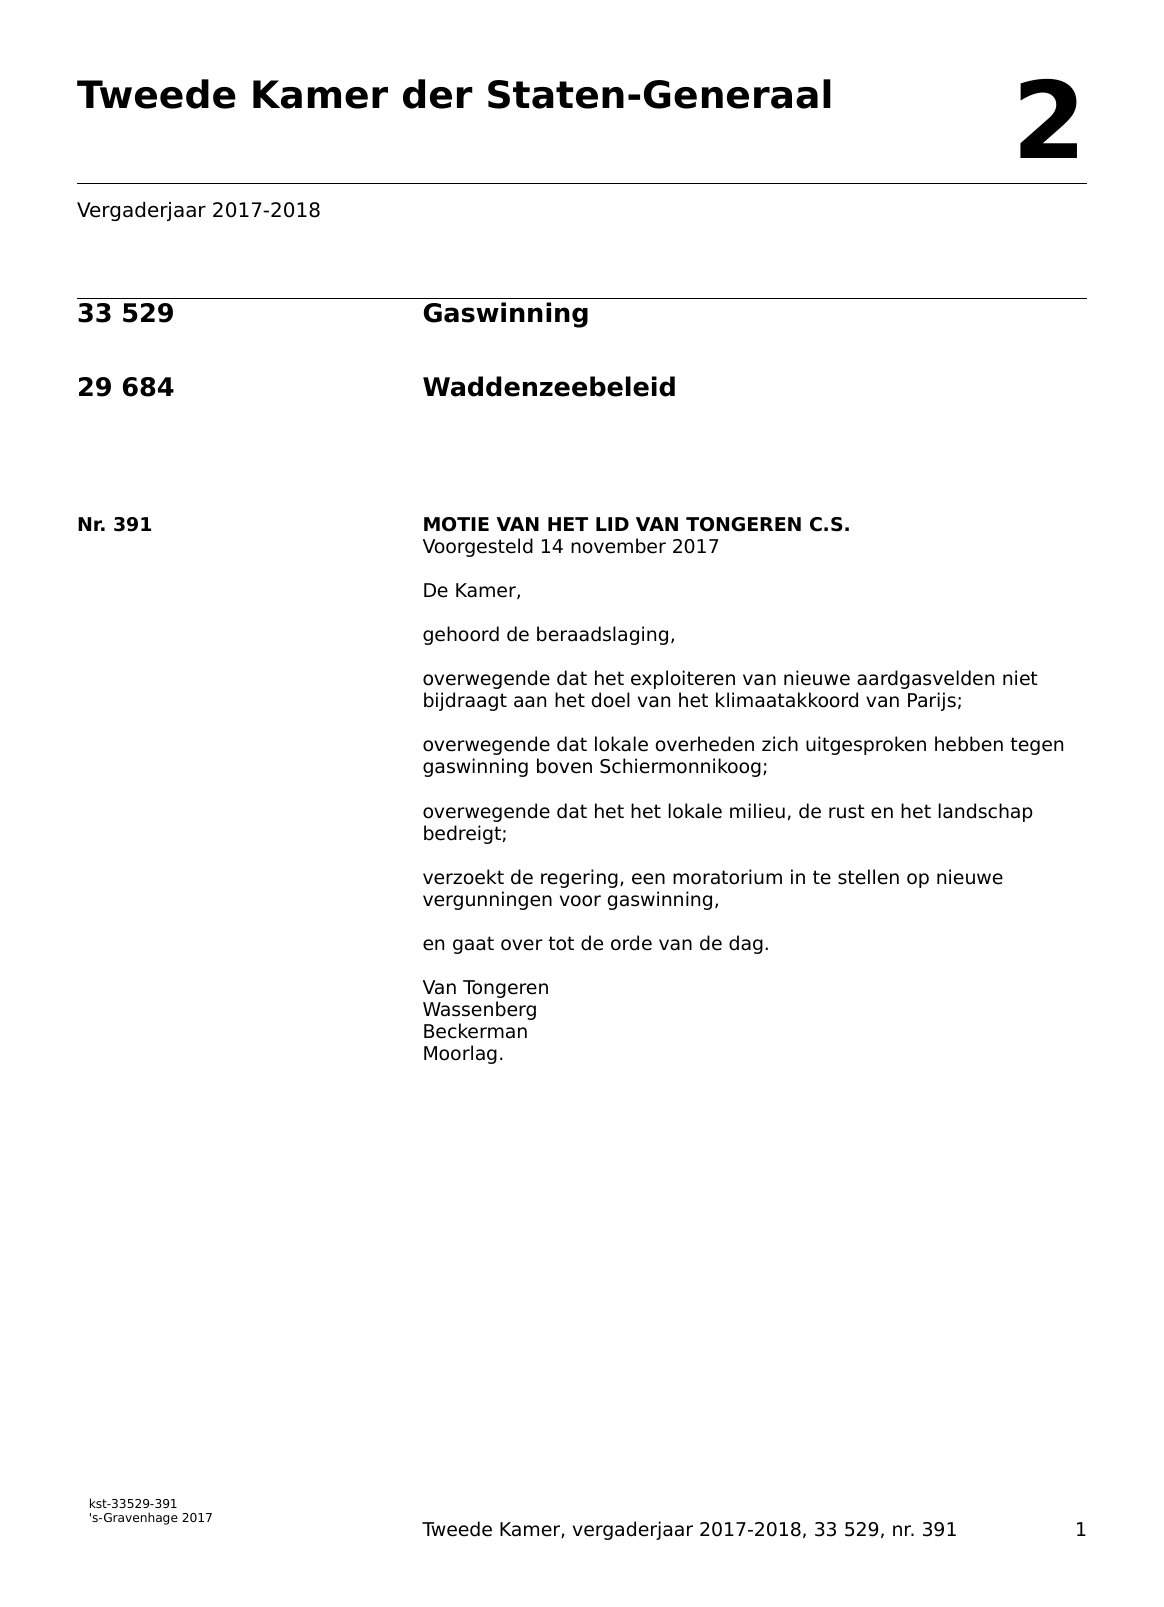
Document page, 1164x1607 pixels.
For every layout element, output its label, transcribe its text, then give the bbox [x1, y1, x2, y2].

table_cell Vergaderjaar 2017-2018 [77, 184, 1087, 298]
text kst-33529-391 [88, 1497, 323, 1511]
text overwegende dat lokale overheden zich uitgesproken hebben tegen gaswinning boven Schiermonnikoog; [422, 734, 1087, 778]
text verzoekt de regering, een moratorium in te stellen op nieuwe vergunningen voor gaswinning, [422, 867, 1087, 911]
text 's-Gravenhage 2017 [88, 1511, 323, 1525]
text overwegende dat het het lokale milieu, de rust en het landschap bedreigt; [422, 801, 1087, 844]
text Van Tongeren [422, 977, 1087, 999]
table_header 2 [886, 59, 1087, 183]
text Voorgesteld 14 november 2017 [422, 536, 1087, 558]
subtitle 29 684 Waddenzeebeleid [77, 373, 1087, 403]
text en gaat over tot de orde van de dag. [422, 933, 1087, 955]
text overwegende dat het exploiteren van nieuwe aardgasvelden niet bijdraagt aan het doel van het klimaatakkoord van Parijs; [422, 668, 1087, 712]
table_header Tweede Kamer der Staten-Generaal [77, 59, 886, 183]
text Wassenberg [422, 999, 1087, 1021]
subtitle 33 529 Gaswinning [77, 299, 1087, 329]
text gehoord de beraadslaging, [422, 624, 1087, 646]
text Beckerman [422, 1021, 1087, 1043]
text De Kamer, [422, 580, 1087, 602]
subtitle Nr. 391 MOTIE VAN HET LID VAN TONGEREN C.S. [77, 514, 1087, 536]
text Moorlag. [422, 1043, 1087, 1065]
